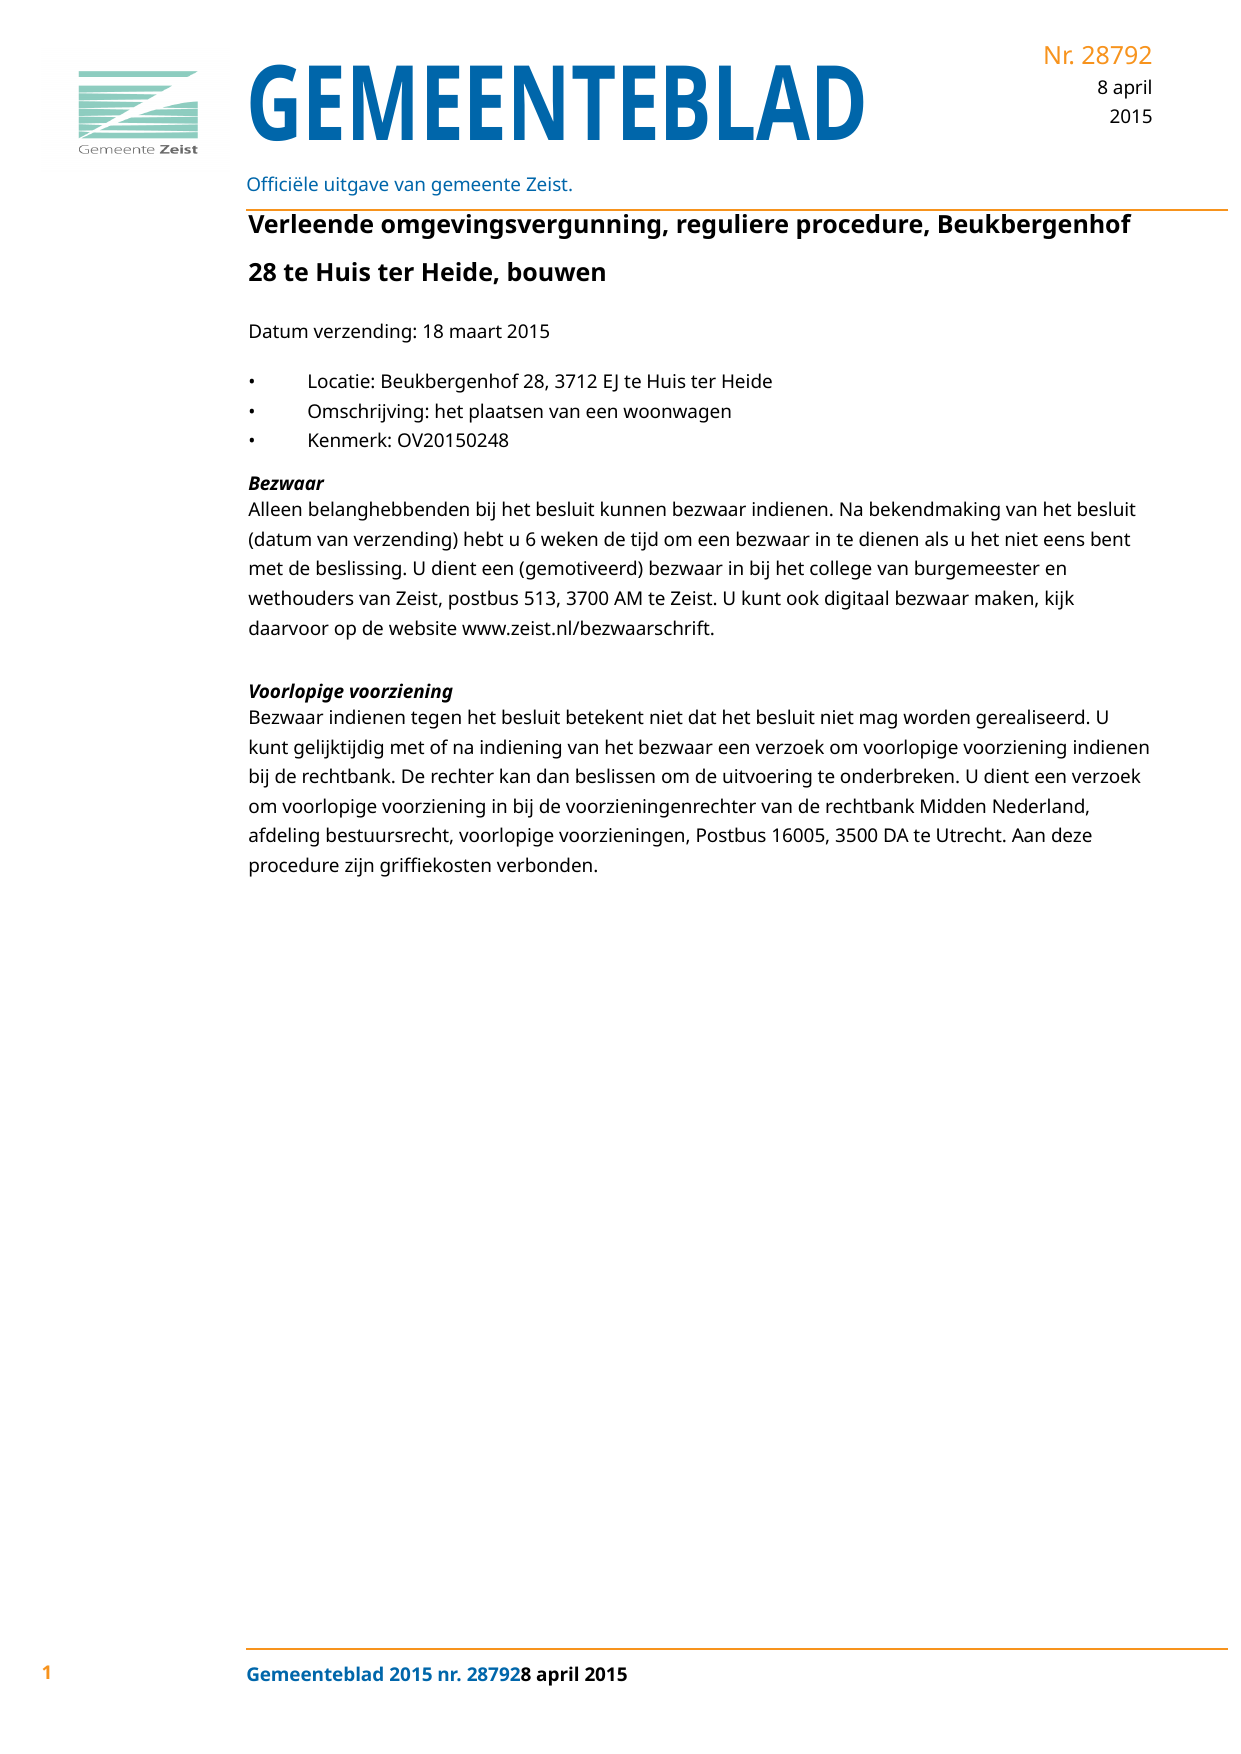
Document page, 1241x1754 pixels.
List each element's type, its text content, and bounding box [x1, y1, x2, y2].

text Voorlopige voorziening [248, 679, 1152, 704]
picture [41, 47, 231, 172]
text Bezwaar [248, 471, 1152, 496]
list Kenmerk: OV20150248 [248, 427, 1152, 453]
list Locatie: Beukbergenhof 28, 3712 EJ te Huis ter Heide [248, 368, 1152, 394]
text Alleen belanghebbenden bij het besluit kunnen bezwaar indienen. Na bekendmaking van het besluit (datum van verzending) hebt u 6 weken de tijd om een bezwaar in te dienen als u het niet eens bent met de beslissing. U dient een (gemotiveerd) bezwaar in bij het college van burgemeester en wethouders van Zeist, postbus 513, 3700 AM te Zeist. U kunt ook digitaal bezwaar maken, kijk daarvoor op de website www.zeist.nl/bezwaarschrift. [248, 496, 1152, 640]
text Datum verzending: 18 maart 2015 [248, 318, 1152, 344]
text Bezwaar indienen tegen het besluit betekent niet dat het besluit niet mag worden gerealiseerd. U kunt gelijktijdig met of na indiening van het bezwaar een verzoek om voorlopige voorziening indienen bij de rechtbank. De rechter kan dan beslissen om de uitvoering te onderbreken. U dient een verzoek om voorlopige voorziening in bij de voorzieningenrechter van de rechtbank Midden Nederland, afdeling bestuursrecht, voorlopige voorzieningen, Postbus 16005, 3500 DA te Utrecht. Aan deze procedure zijn griffiekosten verbonden. [248, 704, 1152, 878]
list Omschrijving: het plaatsen van een woonwagen [248, 398, 1152, 424]
text Verleende omgevingsvergunning, reguliere procedure, Beukbergenhof 28 te Huis ter Heide, bouwen [248, 211, 1152, 288]
